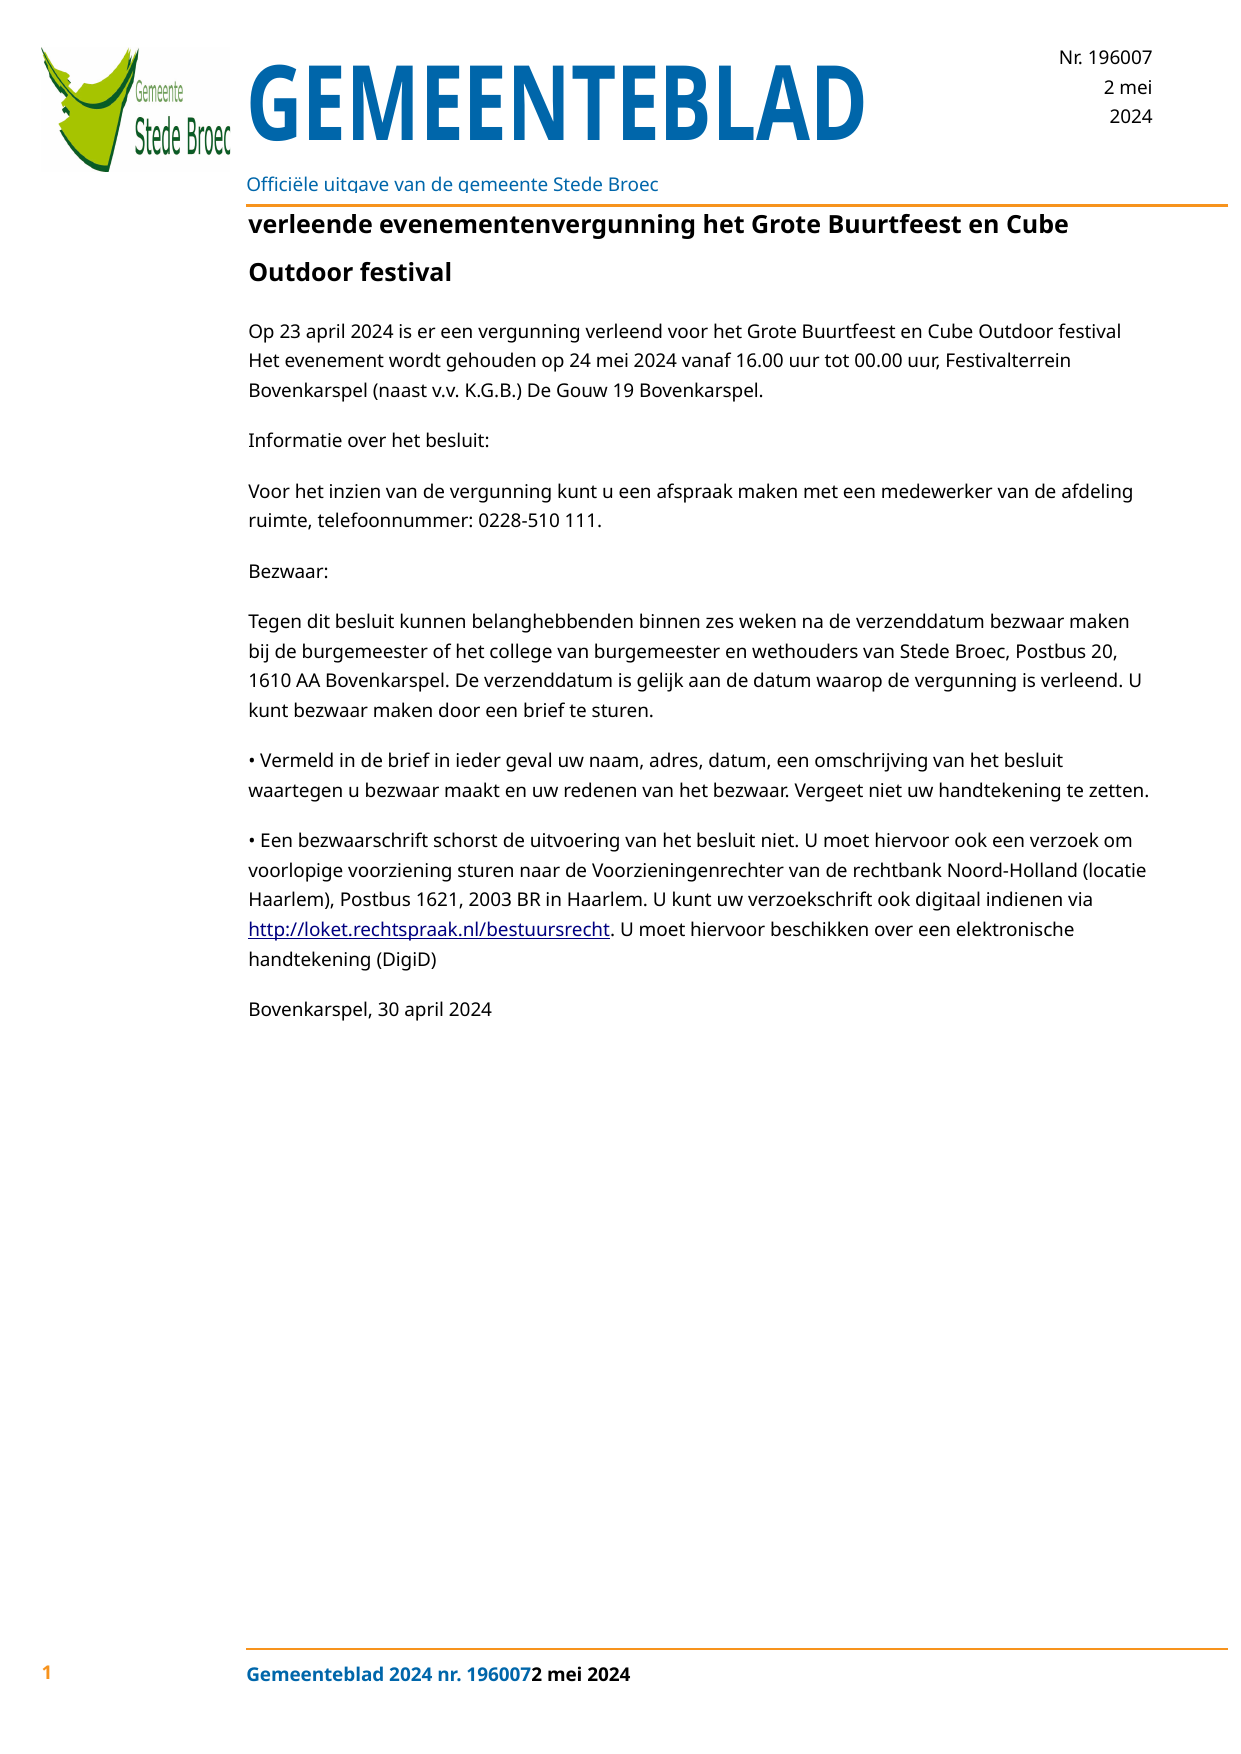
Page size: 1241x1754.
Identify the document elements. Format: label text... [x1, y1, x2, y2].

text • Een bezwaarschrift schorst de uitvoering van het besluit niet. U moet hiervoor ook een verzoek om voorlopige voorziening sturen naar de Voorzieningenrechter van de rechtbank Noord-Holland (locatie Haarlem), Postbus 1621, 2003 BR in Haarlem. U kunt uw verzoekschrift ook digitaal indienen via http://loket.rechtspraak.nl/bestuursrecht. U moet hiervoor beschikken over een elektronische handtekening (DigiD) [248, 827, 1152, 972]
text Op 23 april 2024 is er een vergunning verleend voor het Grote Buurtfeest en Cube Outdoor festival Het evenement wordt gehouden op 24 mei 2024 vanaf 16.00 uur tot 00.00 uur, Festivalterrein Bovenkarspel (naast v.v. K.G.B.) De Gouw 19 Bovenkarspel. [248, 318, 1152, 403]
text Voor het inzien van de vergunning kunt u een afspraak maken met een medewerker van de afdeling ruimte, telefoonnummer: 0228-510 111. [248, 478, 1152, 533]
picture [41, 47, 231, 172]
text verleende evenementenvergunning het Grote Buurtfeest en Cube Outdoor festival [248, 207, 1152, 288]
text • Vermeld in de brief in ieder geval uw naam, adres, datum, een omschrijving van het besluit waartegen u bezwaar maakt en uw redenen van het bezwaar. Vergeet niet uw handtekening te zetten. [248, 747, 1152, 803]
text Bezwaar: [248, 558, 1152, 584]
text Informatie over het besluit: [248, 427, 1152, 453]
text Bovenkarspel, 30 april 2024 [248, 996, 1152, 1022]
text Tegen dit besluit kunnen belanghebbenden binnen zes weken na de verzenddatum bezwaar maken bij de burgemeester of het college van burgemeester en wethouders van Stede Broec, Postbus 20, 1610 AA Bovenkarspel. De verzenddatum is gelijk aan de datum waarop de vergunning is verleend. U kunt bezwaar maken door een brief te sturen. [248, 608, 1152, 723]
